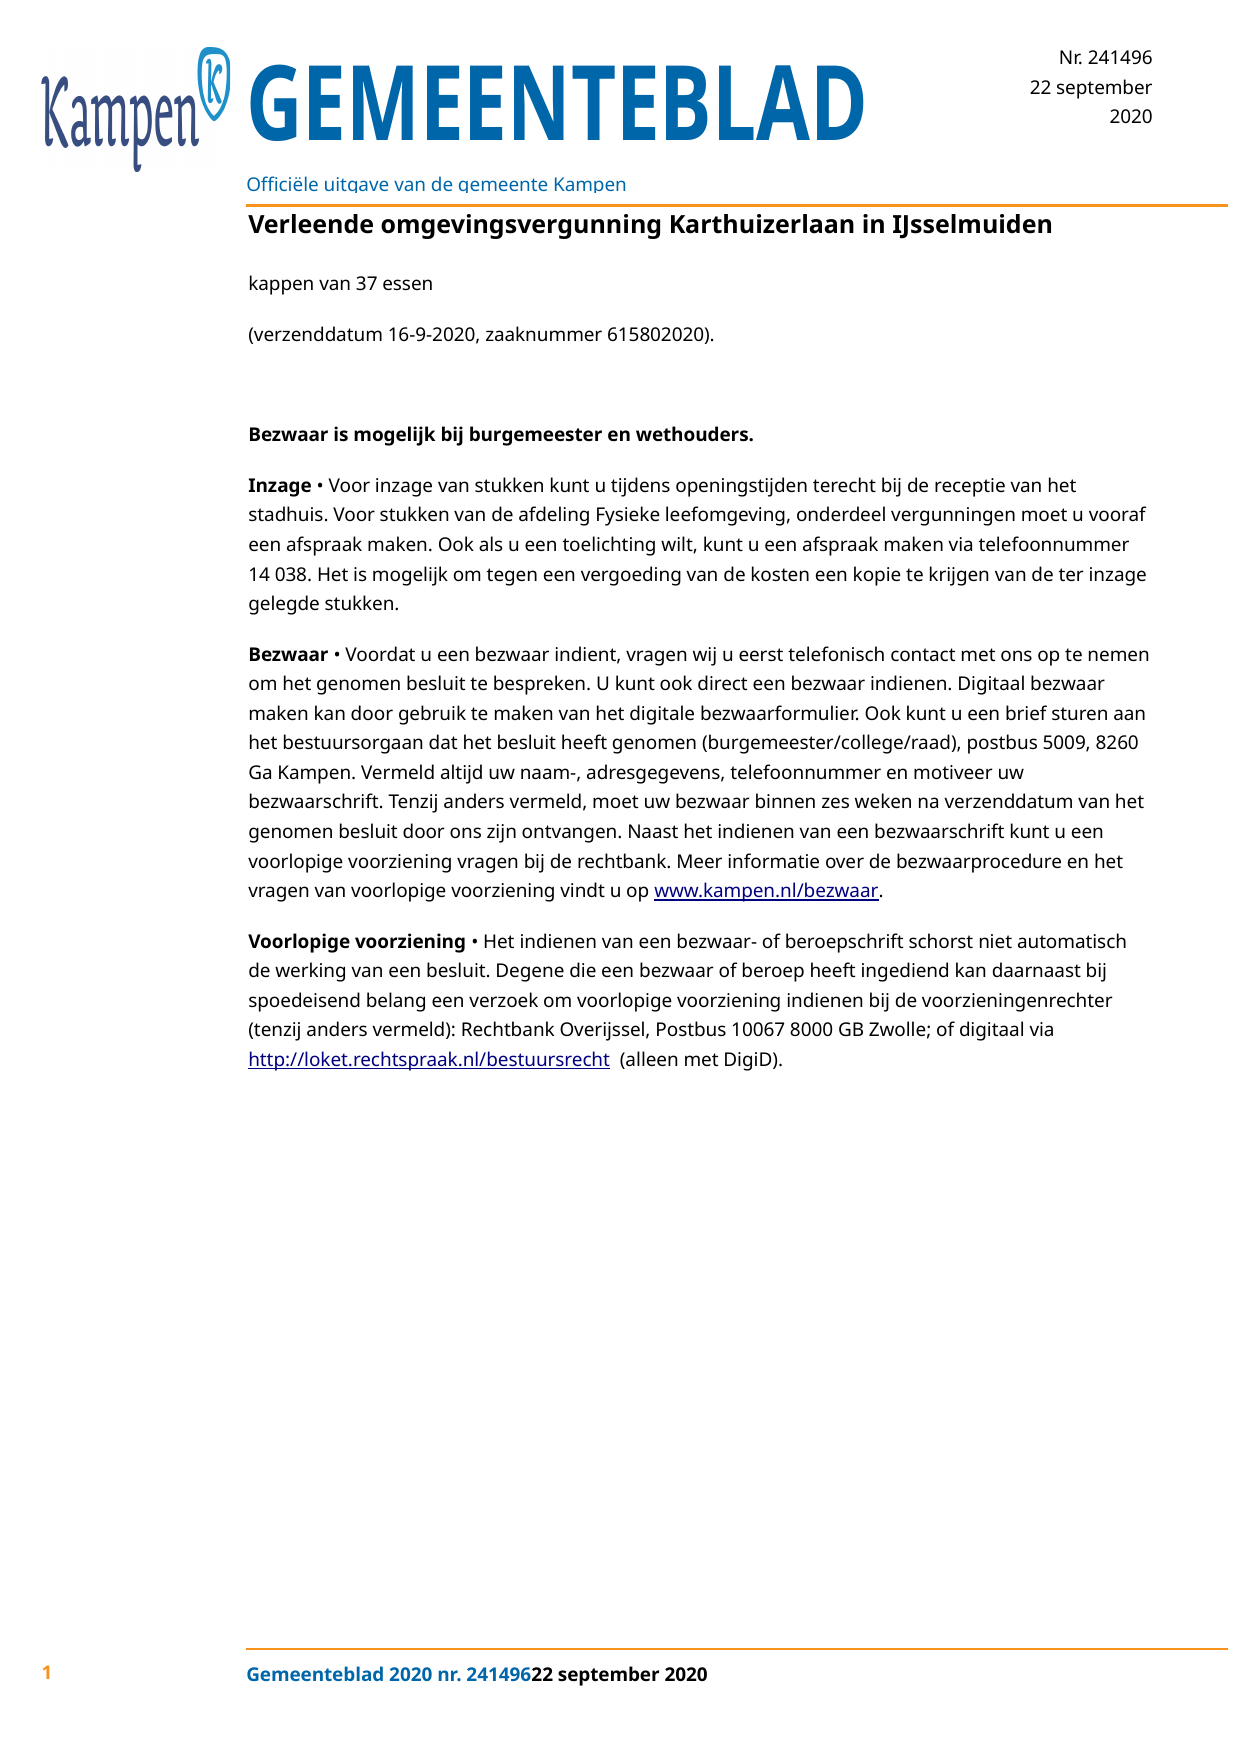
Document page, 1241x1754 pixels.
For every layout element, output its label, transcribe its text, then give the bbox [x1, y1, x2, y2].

text Bezwaar • Voordat u een bezwaar indient, vragen wij u eerst telefonisch contact met ons op te nemen om het genomen besluit te bespreken. U kunt ook direct een bezwaar indienen. Digitaal bezwaar maken kan door gebruik te maken van het digitale bezwaarformulier. Ook kunt u een brief sturen aan het bestuursorgaan dat het besluit heeft genomen (burgemeester/college/raad), postbus 5009, 8260 Ga Kampen. Vermeld altijd uw naam-, adresgegevens, telefoonnummer en motiveer uw bezwaarschrift. Tenzij anders vermeld, moet uw bezwaar binnen zes weken na verzenddatum van het genomen besluit door ons zijn ontvangen. Naast het indienen van een bezwaarschrift kunt u een voorlopige voorziening vragen bij de rechtbank. Meer informatie over de bezwaarprocedure en het vragen van voorlopige voorziening vindt u op www.kampen.nl/bezwaar. [248, 641, 1152, 903]
text (verzenddatum 16-9-2020, zaaknummer 615802020). [248, 321, 1152, 346]
text Inzage • Voor inzage van stukken kunt u tijdens openingstijden terecht bij de receptie van het stadhuis. Voor stukken van de afdeling Fysieke leefomgeving, onderdeel vergunningen moet u vooraf een afspraak maken. Ook als u een toelichting wilt, kunt u een afspraak maken via telefoonnummer 14 038. Het is mogelijk om tegen een vergoeding van de kosten een kopie te krijgen van de ter inzage gelegde stukken. [248, 472, 1152, 616]
text Voorlopige voorziening • Het indienen van een bezwaar- of beroepschrift schorst niet automatisch de werking van een besluit. Degene die een bezwaar of beroep heeft ingediend kan daarnaast bij spoedeisend belang een verzoek om voorlopige voorziening indienen bij de voorzieningenrechter (tenzij anders vermeld): Rechtbank Overijssel, Postbus 10067 8000 GB Zwolle; of digitaal via http://loket.rechtspraak.nl/bestuursrecht (alleen met DigiD). [248, 928, 1152, 1072]
text kappen van 37 essen [248, 270, 1152, 296]
picture [41, 47, 231, 172]
text Bezwaar is mogelijk bij burgemeester en wethouders. [248, 422, 1152, 447]
text Verleende omgevingsvergunning Karthuizerlaan in IJsselmuiden [248, 207, 1152, 241]
